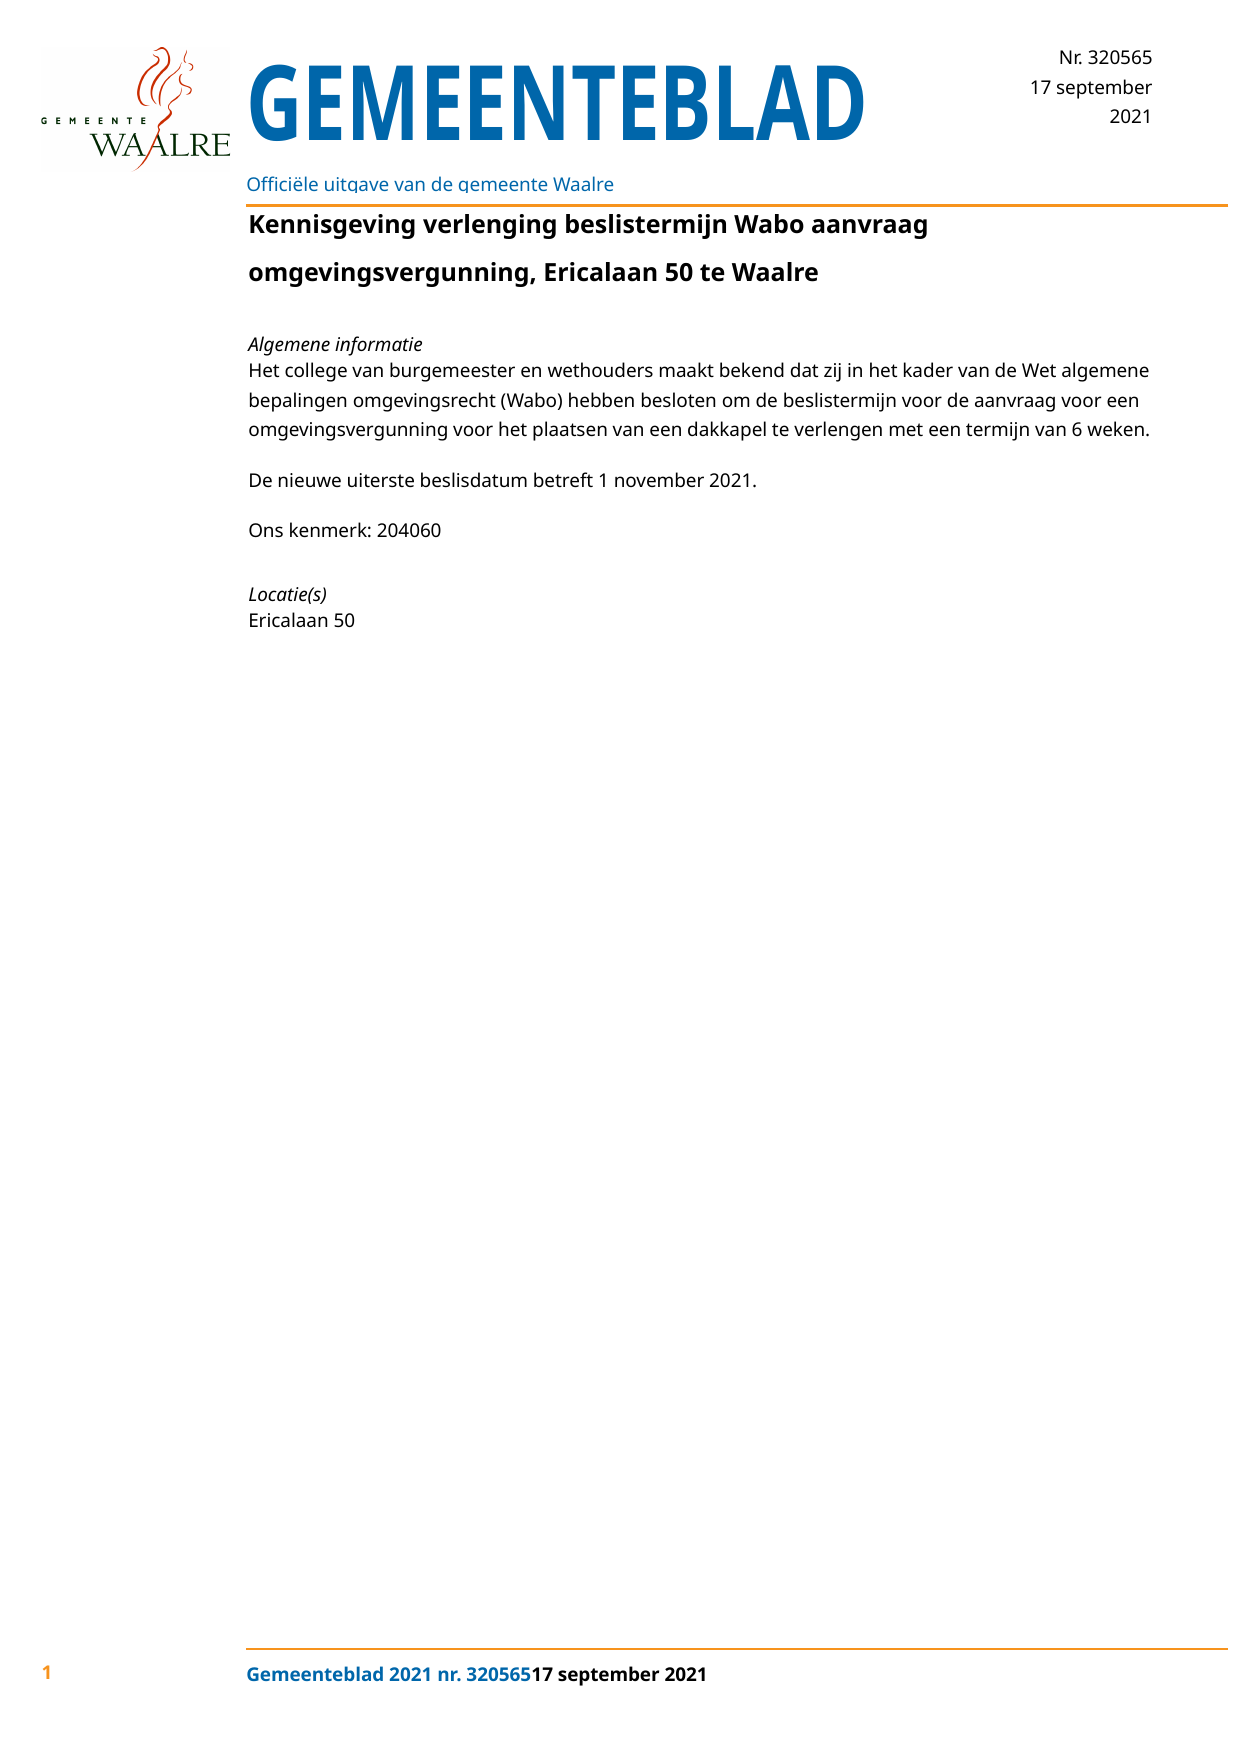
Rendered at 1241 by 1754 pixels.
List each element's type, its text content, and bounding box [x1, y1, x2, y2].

text De nieuwe uiterste beslisdatum betreft 1 november 2021. [248, 467, 1152, 492]
text Kennisgeving verlenging beslistermijn Wabo aanvraag omgevingsvergunning, Ericalaan 50 te Waalre [248, 207, 1152, 288]
text Ericalaan 50 [248, 607, 1152, 633]
text Ons kenmerk: 204060 [248, 517, 1152, 543]
text Het college van burgemeester en wethouders maakt bekend dat zij in het kader van de Wet algemene bepalingen omgevingsrecht (Wabo) hebben besloten om de beslistermijn voor de aanvraag voor een omgevingsvergunning voor het plaatsen van een dakkapel te verlengen met een termijn van 6 weken. [248, 357, 1152, 442]
picture [41, 47, 231, 172]
text Algemene informatie [248, 331, 1152, 357]
text Locatie(s) [248, 581, 1152, 607]
